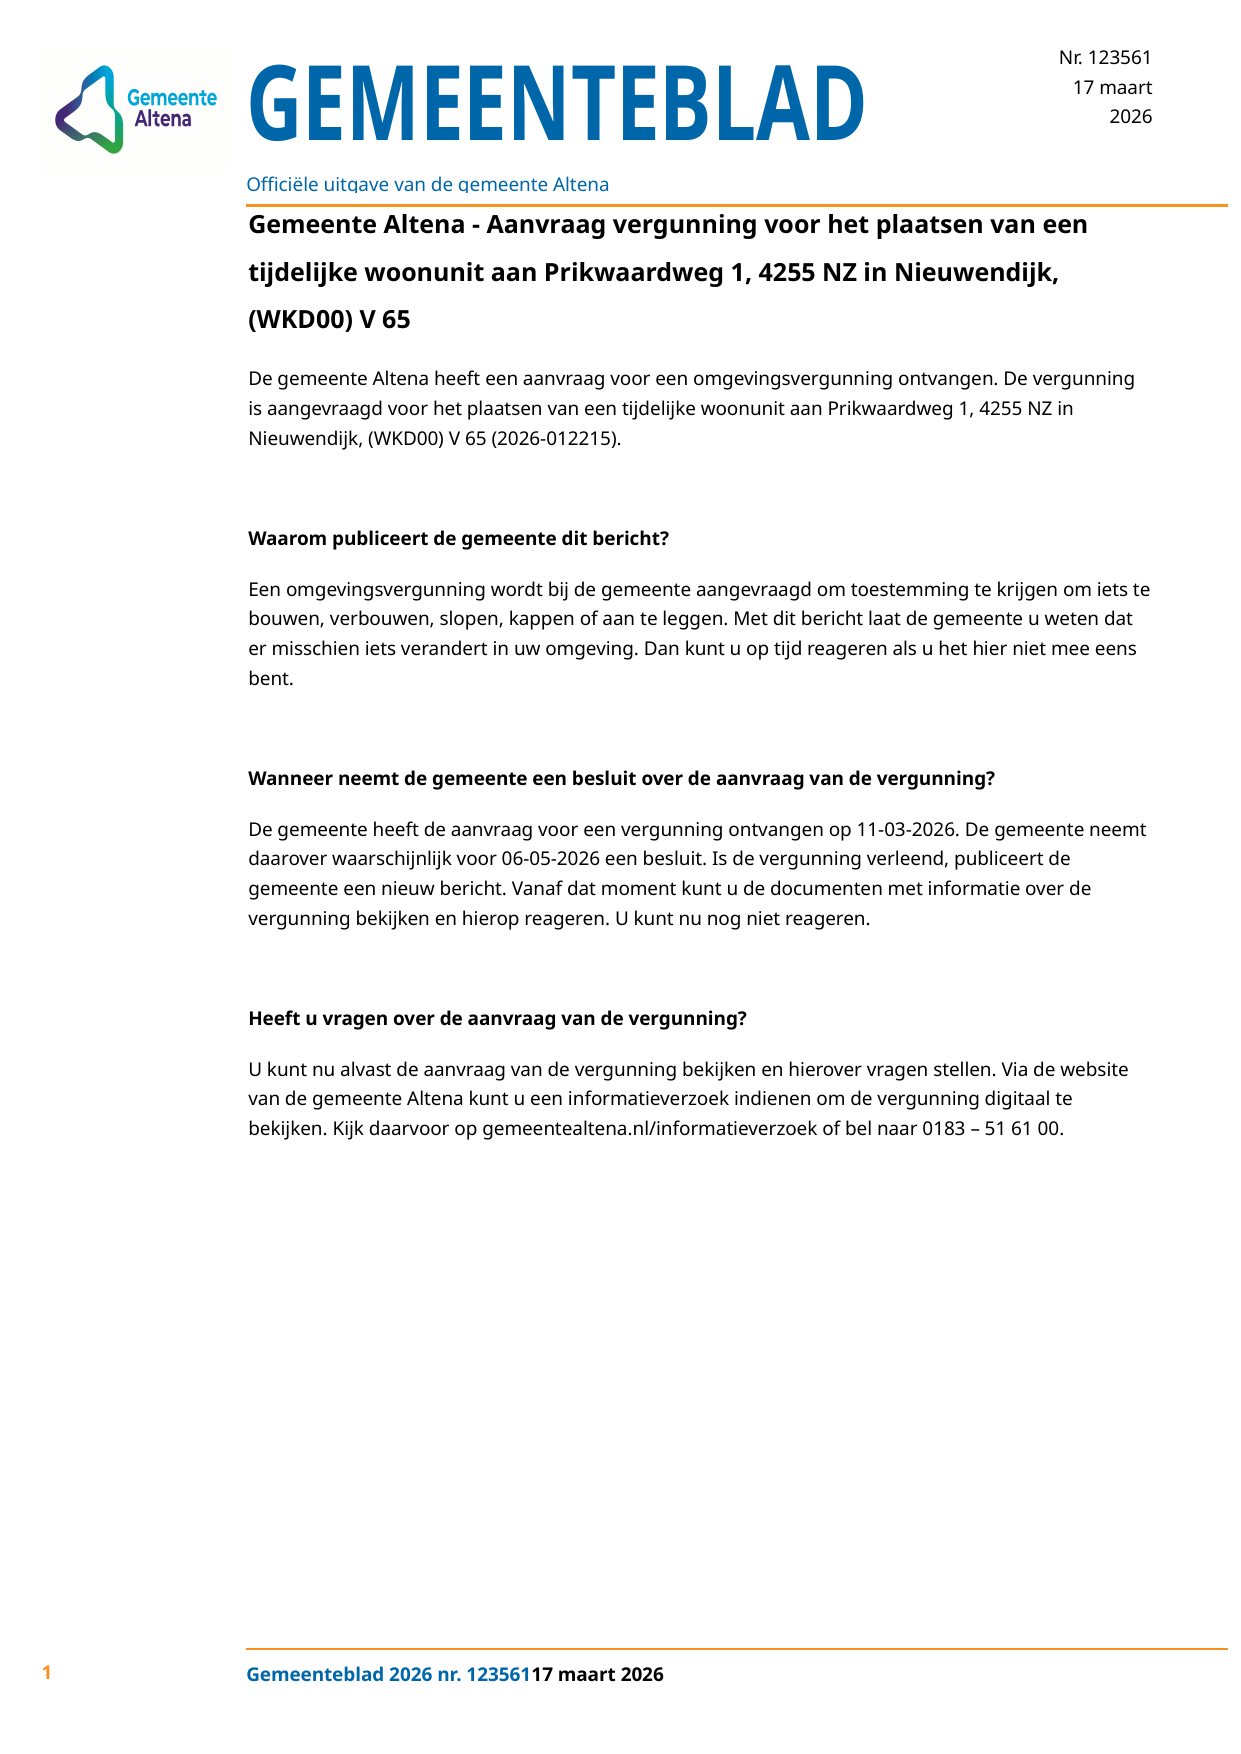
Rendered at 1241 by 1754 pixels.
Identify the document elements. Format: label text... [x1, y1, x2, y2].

picture [41, 47, 231, 172]
text Waarom publiceert de gemeente dit bericht? [248, 526, 1152, 551]
text Heeft u vragen over de aanvraag van de vergunning? [248, 1006, 1152, 1031]
text U kunt nu alvast de aanvraag van de vergunning bekijken en hierover vragen stellen. Via de website van de gemeente Altena kunt u een informatieverzoek indienen om de vergunning digitaal te bekijken. Kijk daarvoor op gemeentealtena.nl/informatieverzoek of bel naar 0183 – 51 61 00. [248, 1056, 1152, 1141]
text Wanneer neemt de gemeente een besluit over de aanvraag van de vergunning? [248, 766, 1152, 791]
text De gemeente heeft de aanvraag voor een vergunning ontvangen op 11-03-2026. De gemeente neemt daarover waarschijnlijk voor 06-05-2026 een besluit. Is de vergunning verleend, publiceert de gemeente een nieuw bericht. Vanaf dat moment kunt u de documenten met informatie over de vergunning bekijken en hierop reageren. U kunt nu nog niet reageren. [248, 816, 1152, 930]
text De gemeente Altena heeft een aanvraag voor een omgevingsvergunning ontvangen. De vergunning is aangevraagd voor het plaatsen van een tijdelijke woonunit aan Prikwaardweg 1, 4255 NZ in Nieuwendijk, (WKD00) V 65 (2026-012215). [248, 366, 1152, 450]
text Gemeente Altena - Aanvraag vergunning voor het plaatsen van een tijdelijke woonunit aan Prikwaardweg 1, 4255 NZ in Nieuwendijk, (WKD00) V 65 [248, 207, 1152, 336]
text Een omgevingsvergunning wordt bij de gemeente aangevraagd om toestemming te krijgen om iets te bouwen, verbouwen, slopen, kappen of aan te leggen. Met dit bericht laat de gemeente u weten dat er misschien iets verandert in uw omgeving. Dan kunt u op tijd reageren als u het hier niet mee eens bent. [248, 576, 1152, 690]
